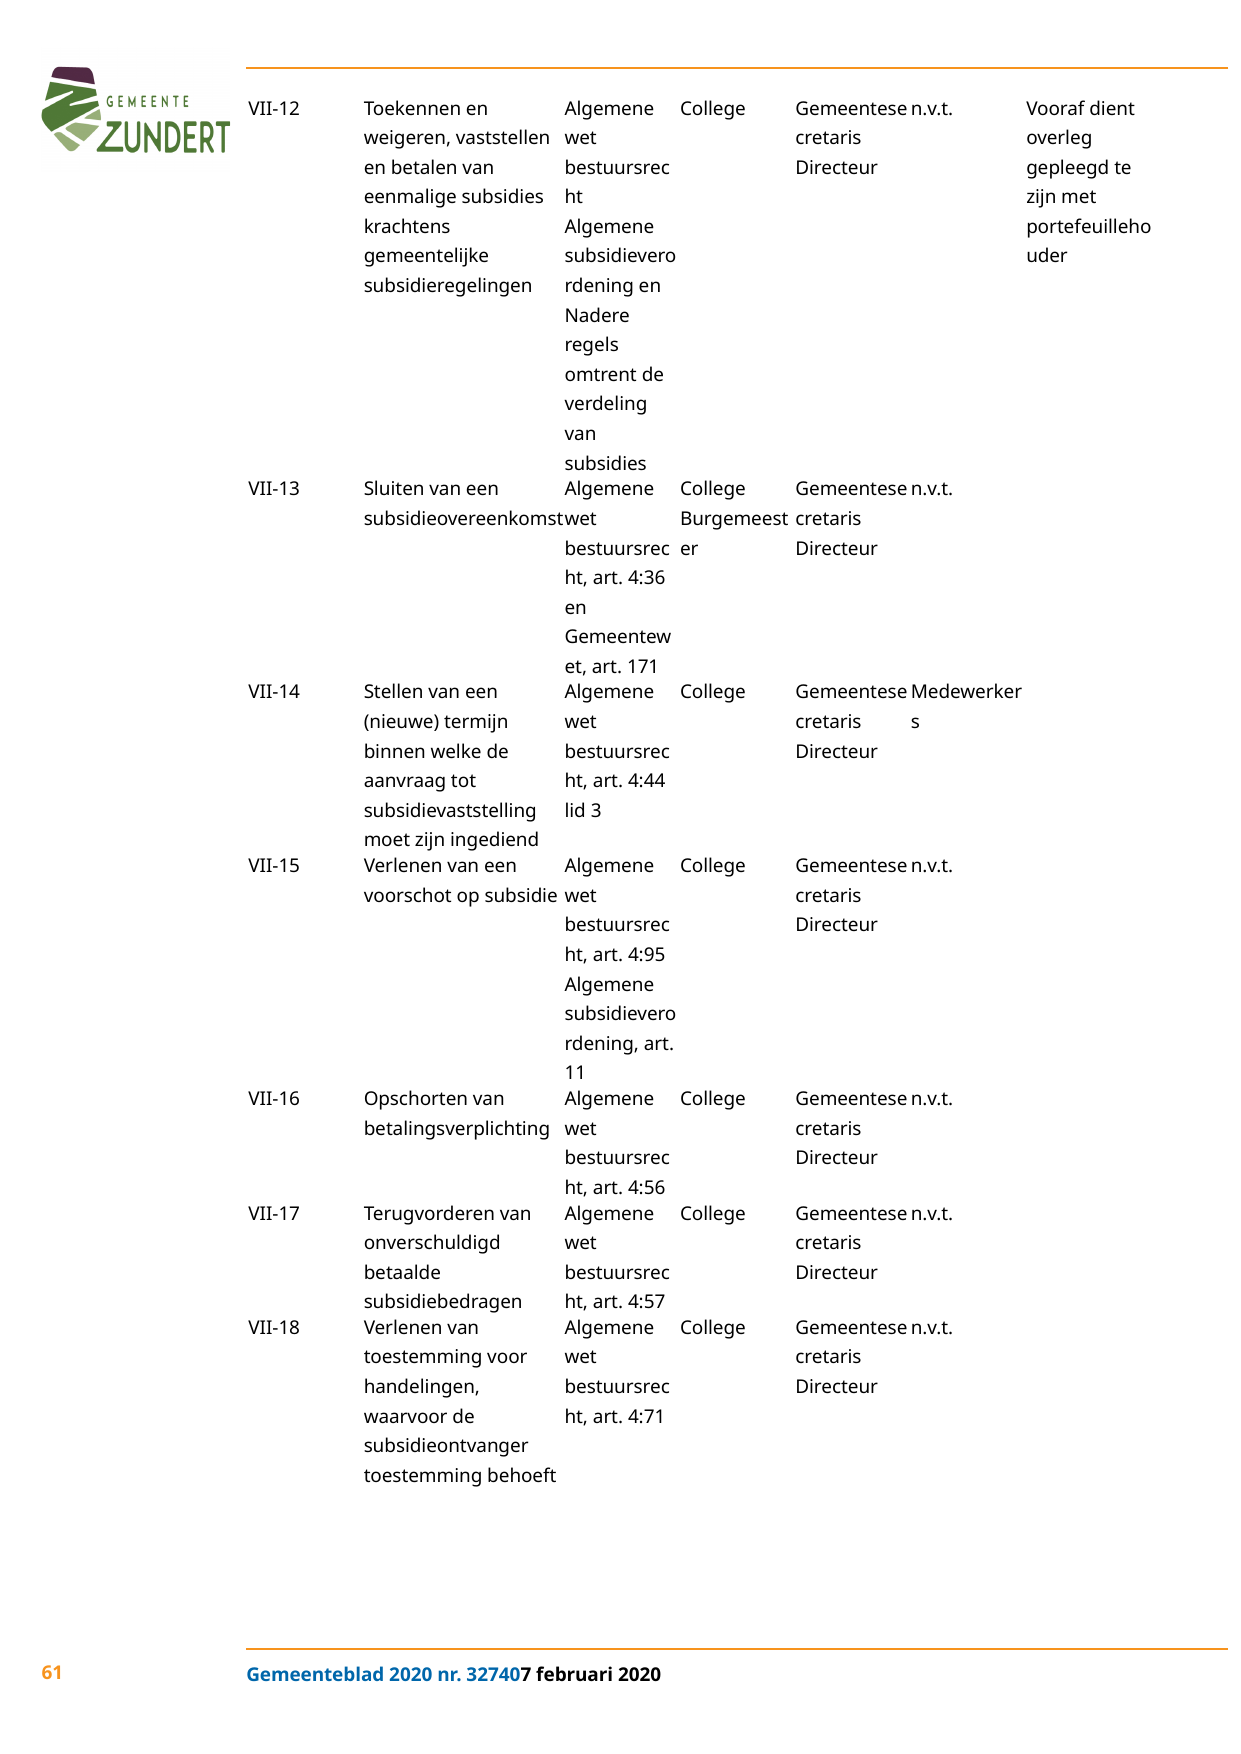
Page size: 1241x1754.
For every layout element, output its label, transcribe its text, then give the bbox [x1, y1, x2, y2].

table_cell Sluiten van een subsidieovereenkomst [364, 476, 564, 679]
table_cell College [680, 95, 795, 476]
table_cell Gemeentesecretaris Directeur [795, 1085, 911, 1200]
table_cell [1026, 1200, 1152, 1314]
table_cell Algemene wet bestuursrecht, art. 4:56 [564, 1085, 680, 1200]
table_cell Toekennen en weigeren, vaststellen en betalen van eenmalige subsidies krachtens gemeentelijke subsidieregelingen [364, 95, 564, 476]
table_cell Verlenen van toestemming voor handelingen, waarvoor de subsidieontvanger toestemming behoeft [364, 1314, 564, 1488]
table_cell College [680, 1314, 795, 1488]
table_cell Gemeentesecretaris Directeur [795, 1314, 911, 1488]
table_cell n.v.t. [911, 1085, 1026, 1200]
table_cell Algemene wet bestuursrecht, art. 4:44 lid 3 [564, 679, 680, 852]
table_cell Algemene wet bestuursrecht, art. 4:71 [564, 1314, 680, 1488]
table_cell [1026, 679, 1152, 852]
table_cell n.v.t. [911, 476, 1026, 679]
table_cell VII-17 [248, 1200, 363, 1314]
table_cell n.v.t. [911, 95, 1026, 476]
table_cell Gemeentesecretaris Directeur [795, 1200, 911, 1314]
table_cell VII-13 [248, 476, 363, 679]
table_cell Opschorten van betalingsverplichting [364, 1085, 564, 1200]
table_cell Medewerkers [911, 679, 1026, 852]
table_cell Algemene wet bestuursrecht, art. 4:95 Algemene subsidieverordening, art. 11 [564, 853, 680, 1085]
table_cell [1026, 476, 1152, 679]
table_cell Gemeentesecretaris Directeur [795, 853, 911, 1085]
table_cell n.v.t. [911, 1200, 1026, 1314]
table_cell VII-12 [248, 95, 363, 476]
table_cell Gemeentesecretaris Directeur [795, 476, 911, 679]
table_cell Verlenen van een voorschot op subsidie [364, 853, 564, 1085]
table_cell Vooraf dient overleg gepleegd te zijn met portefeuillehouder [1026, 95, 1152, 476]
table_cell College [680, 1200, 795, 1314]
table_cell VII-18 [248, 1314, 363, 1488]
table_cell College Burgemeester [680, 476, 795, 679]
table_cell [1026, 853, 1152, 1085]
table_cell Algemene wet bestuursrecht, art. 4:57 [564, 1200, 680, 1314]
table_cell Gemeentesecretaris Directeur [795, 95, 911, 476]
table_cell VII-16 [248, 1085, 363, 1200]
picture [41, 47, 231, 172]
table_cell n.v.t. [911, 853, 1026, 1085]
table_cell College [680, 679, 795, 852]
table_cell Algemene wet bestuursrecht Algemene subsidieverordening en Nadere regels omtrent de verdeling van subsidies [564, 95, 680, 476]
table_cell Gemeentesecretaris Directeur [795, 679, 911, 852]
table_cell [1026, 1085, 1152, 1200]
table_cell College [680, 1085, 795, 1200]
table_cell [1026, 1314, 1152, 1488]
table_cell Terugvorderen van onverschuldigd betaalde subsidiebedragen [364, 1200, 564, 1314]
table_cell Stellen van een (nieuwe) termijn binnen welke de aanvraag tot subsidievaststelling moet zijn ingediend [364, 679, 564, 852]
table_cell College [680, 853, 795, 1085]
table_cell Algemene wet bestuursrecht, art. 4:36 en Gemeentewet, art. 171 [564, 476, 680, 679]
table_cell VII-14 [248, 679, 363, 852]
table_cell VII-15 [248, 853, 363, 1085]
table_cell n.v.t. [911, 1314, 1026, 1488]
